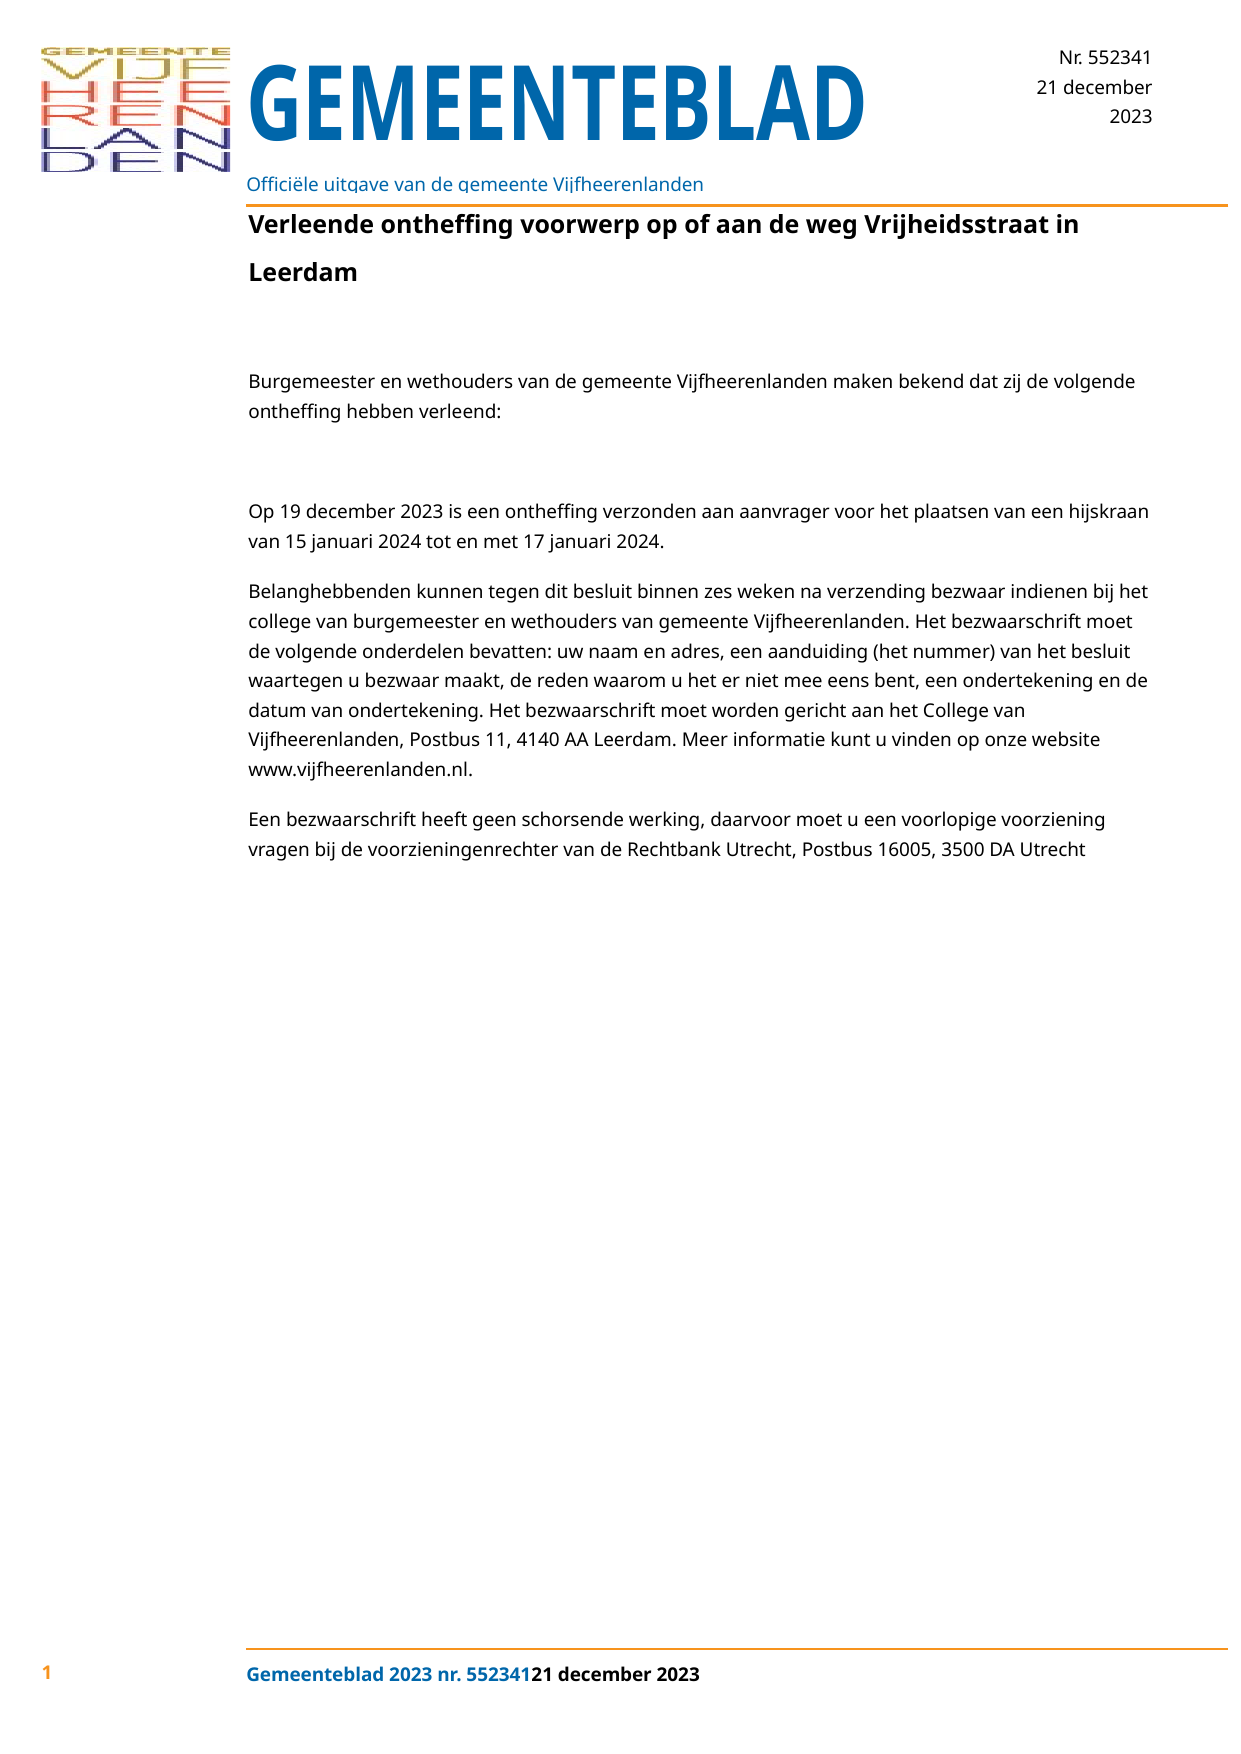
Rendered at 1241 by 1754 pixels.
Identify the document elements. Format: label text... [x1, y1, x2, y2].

text Een bezwaarschrift heeft geen schorsende werking, daarvoor moet u een voorlopige voorziening vragen bij de voorzieningenrechter van de Rechtbank Utrecht, Postbus 16005, 3500 DA Utrecht [248, 807, 1152, 862]
text Burgemeester en wethouders van de gemeente Vijfheerenlanden maken bekend dat zij de volgende ontheffing hebben verleend: [248, 368, 1152, 424]
picture [41, 47, 231, 172]
text Verleende ontheffing voorwerp op of aan de weg Vrijheidsstraat in Leerdam [248, 207, 1152, 288]
text Belanghebbenden kunnen tegen dit besluit binnen zes weken na verzending bezwaar indienen bij het college van burgemeester en wethouders van gemeente Vijfheerenlanden. Het bezwaarschrift moet de volgende onderdelen bevatten: uw naam en adres, een aanduiding (het nummer) van het besluit waartegen u bezwaar maakt, de reden waarom u het er niet mee eens bent, een ondertekening en de datum van ondertekening. Het bezwaarschrift moet worden gericht aan het College van Vijfheerenlanden, Postbus 11, 4140 AA Leerdam. Meer informatie kunt u vinden op onze website www.vijfheerenlanden.nl. [248, 579, 1152, 782]
text Op 19 december 2023 is een ontheffing verzonden aan aanvrager voor het plaatsen van een hijskraan van 15 januari 2024 tot en met 17 januari 2024. [248, 499, 1152, 554]
